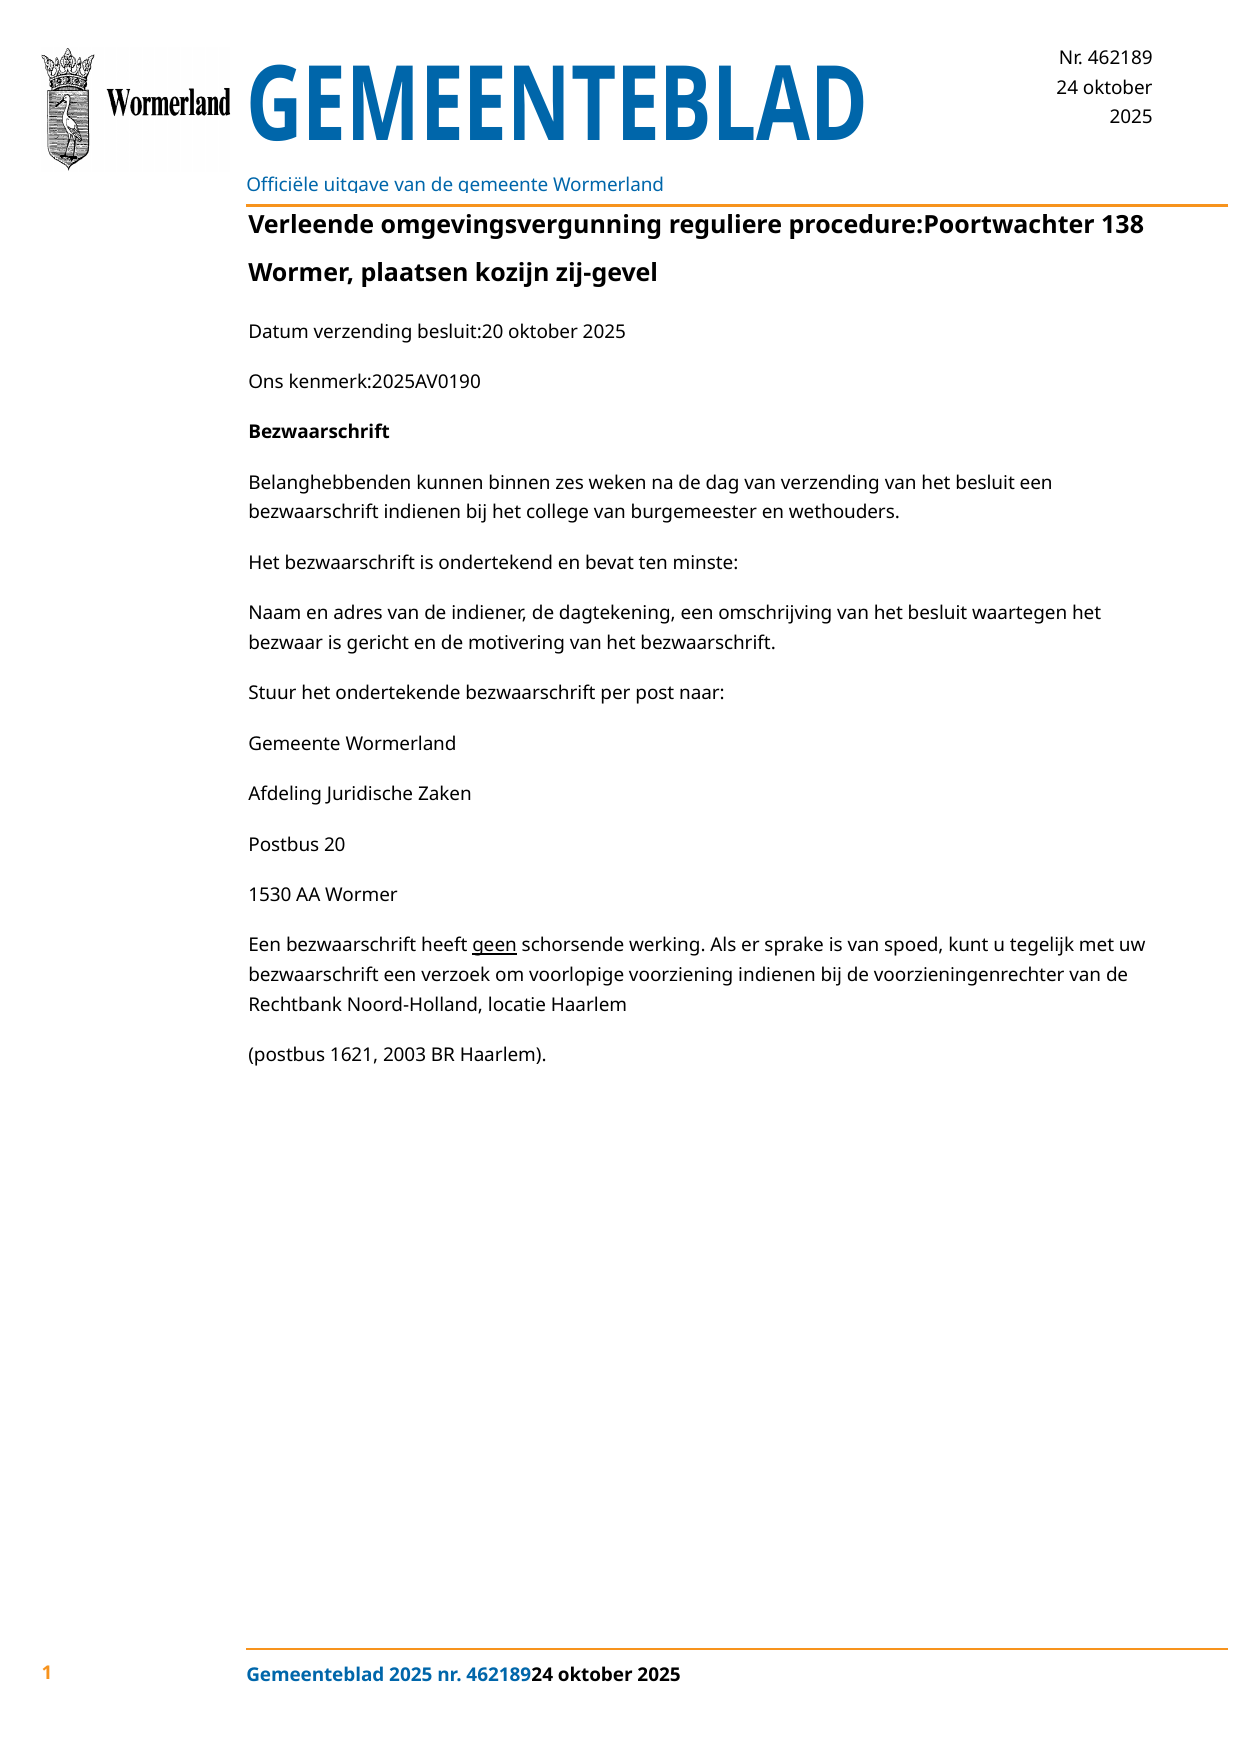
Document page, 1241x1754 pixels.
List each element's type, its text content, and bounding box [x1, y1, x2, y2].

text Datum verzending besluit:20 oktober 2025 [248, 318, 1152, 344]
text Afdeling Juridische Zaken [248, 780, 1152, 806]
text Postbus 20 [248, 831, 1152, 857]
text Naam en adres van de indiener, de dagtekening, een omschrijving van het besluit waartegen het bezwaar is gericht en de motivering van het bezwaarschrift. [248, 599, 1152, 655]
text Bezwaarschrift [248, 419, 1152, 444]
picture [41, 47, 231, 172]
text Gemeente Wormerland [248, 730, 1152, 756]
text Stuur het ondertekende bezwaarschrift per post naar: [248, 679, 1152, 705]
text 1530 AA Wormer [248, 881, 1152, 907]
text Het bezwaarschrift is ondertekend en bevat ten minste: [248, 549, 1152, 575]
text Belanghebbenden kunnen binnen zes weken na de dag van verzending van het besluit een bezwaarschrift indienen bij het college van burgemeester en wethouders. [248, 469, 1152, 524]
text (postbus 1621, 2003 BR Haarlem). [248, 1041, 1152, 1067]
text Ons kenmerk:2025AV0190 [248, 368, 1152, 394]
text Een bezwaarschrift heeft geen schorsende werking. Als er sprake is van spoed, kunt u tegelijk met uw bezwaarschrift een verzoek om voorlopige voorziening indienen bij de voorzieningenrechter van de Rechtbank Noord-Holland, locatie Haarlem [248, 932, 1152, 1017]
text Verleende omgevingsvergunning reguliere procedure:Poortwachter 138 Wormer, plaatsen kozijn zij-gevel [248, 207, 1152, 288]
